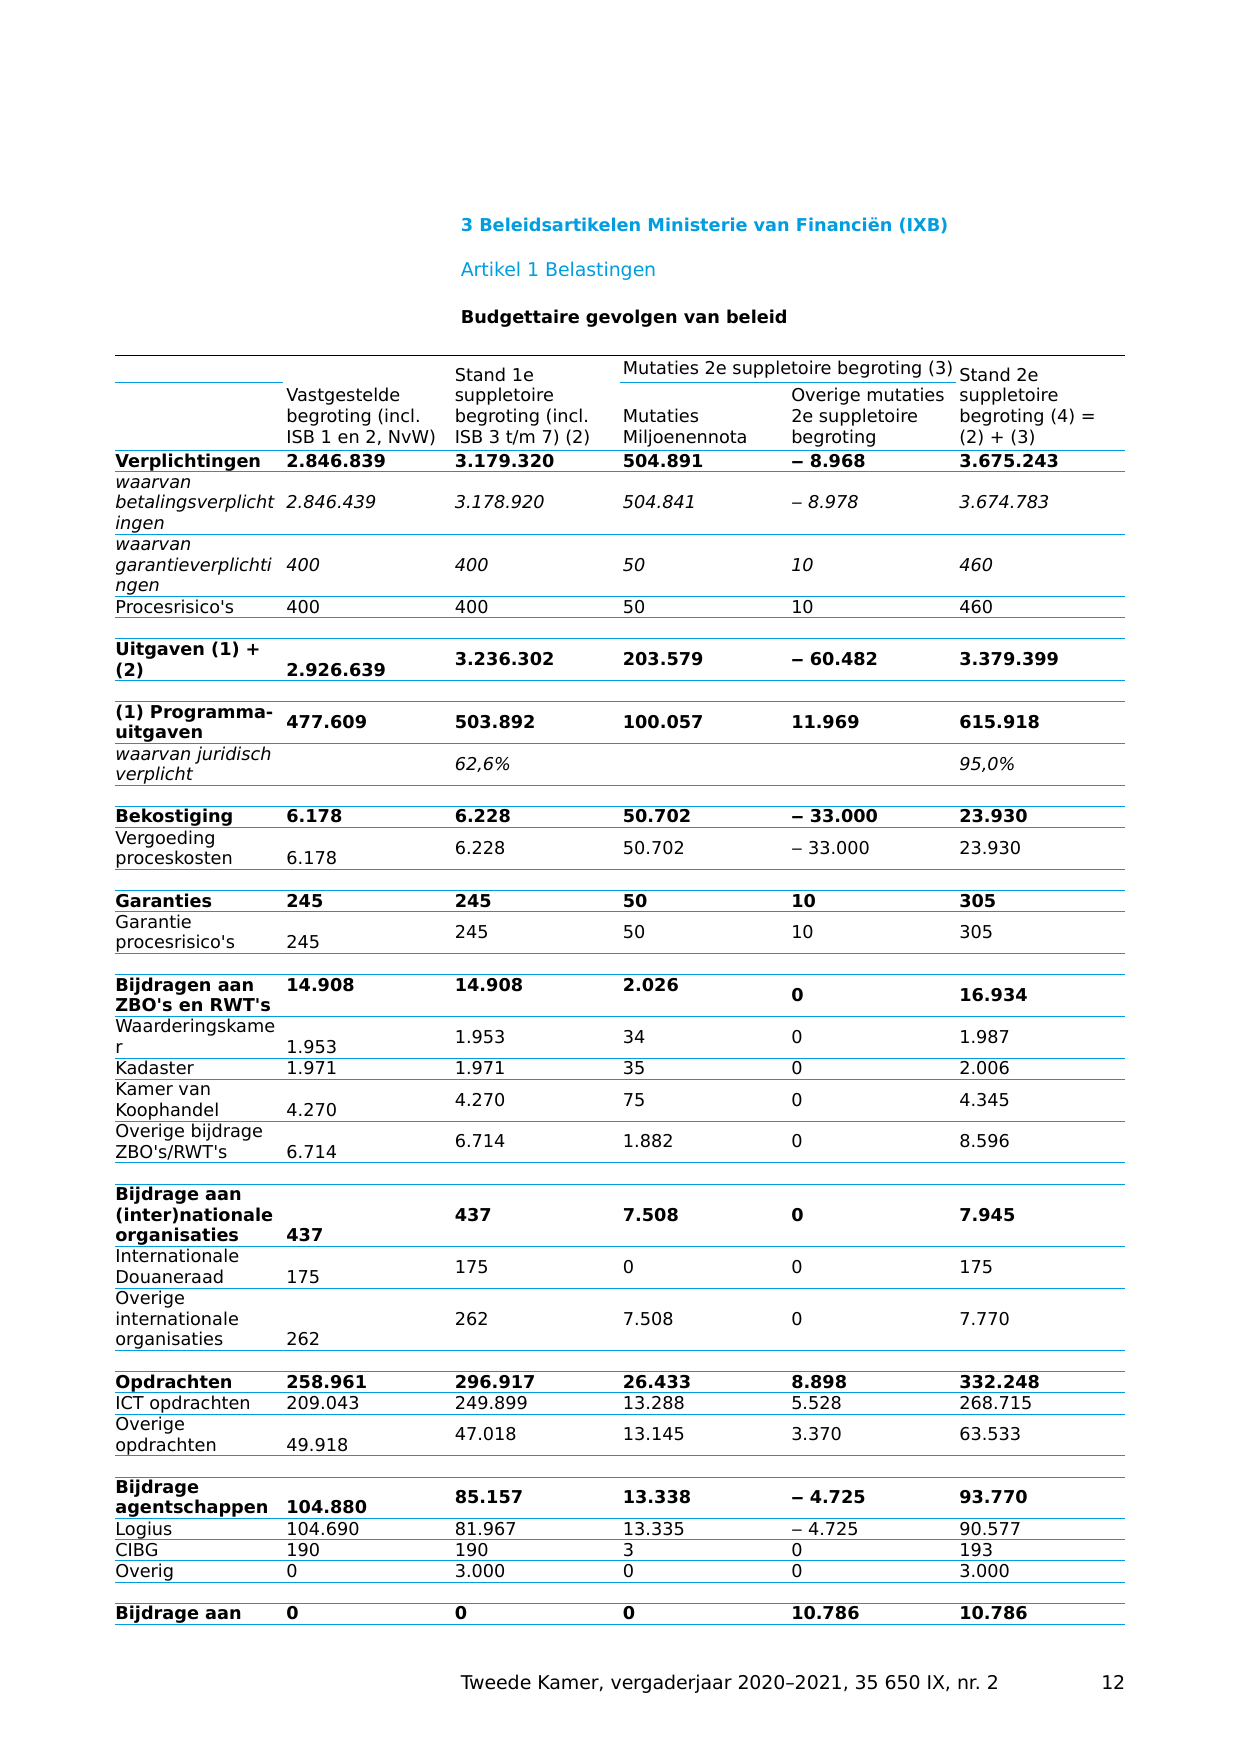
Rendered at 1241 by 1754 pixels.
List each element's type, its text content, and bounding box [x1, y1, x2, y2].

table_cell 14.908 [283, 975, 452, 1016]
table_cell ICT opdrachten [115, 1393, 283, 1413]
table_cell Overige opdrachten [115, 1415, 283, 1455]
table_cell 296.917 [452, 1372, 620, 1392]
table_cell 49.918 [283, 1415, 452, 1455]
table_cell [620, 1163, 788, 1183]
table_cell 81.967 [452, 1519, 620, 1539]
table_cell Kamer van Koophandel [115, 1080, 283, 1121]
table_cell 268.715 [956, 1393, 1125, 1413]
table_cell [283, 744, 452, 785]
table_cell [283, 681, 452, 701]
table_cell 6.228 [452, 807, 620, 827]
table_cell Verplichtingen [115, 451, 283, 471]
table_cell [788, 681, 956, 701]
table_header Tabel 6 Budgettaire gevolgen van beleid artikel 1 Belastingen (bedragen x € 1.000) [115, 330, 1125, 355]
table_cell 3.675.243 [956, 451, 1125, 471]
table_cell 504.891 [620, 451, 788, 471]
table_cell [788, 1351, 956, 1371]
table_cell Internationale Douaneraad [115, 1247, 283, 1288]
table_cell 10 [788, 891, 956, 911]
table_cell 190 [283, 1540, 452, 1560]
table_cell 63.533 [956, 1415, 1125, 1455]
table_cell [452, 1583, 620, 1603]
table_cell 4.270 [283, 1080, 452, 1121]
table_cell 0 [788, 975, 956, 1016]
table_cell [115, 786, 283, 806]
table_cell 615.918 [956, 702, 1125, 743]
table_cell 2.026 [620, 975, 788, 1016]
title 3 Beleidsartikelen Ministerie van Financiën (IXB) [461, 213, 1125, 236]
table_cell [115, 1351, 283, 1371]
table_cell Vastgestelde begroting (incl. ISB 1 en 2, NvW) [283, 356, 452, 450]
table_cell 7.770 [956, 1289, 1125, 1350]
table_cell Logius [115, 1519, 283, 1539]
table_cell 3.179.320 [452, 451, 620, 471]
table_cell 5.528 [788, 1393, 956, 1413]
table_cell [788, 786, 956, 806]
table_cell 258.961 [283, 1372, 452, 1392]
table_cell 6.228 [452, 828, 620, 869]
table_cell 3.370 [788, 1415, 956, 1455]
table_cell 400 [283, 535, 452, 596]
table_cell [452, 786, 620, 806]
table_cell Procesrisico's [115, 597, 283, 617]
table_cell 6.714 [452, 1122, 620, 1162]
table_cell 3.178.920 [452, 472, 620, 534]
table_cell Bijdragen aan ZBO's en RWT's [115, 975, 283, 1016]
table_cell [788, 954, 956, 974]
table_cell 0 [788, 1289, 956, 1350]
table_cell waarvan juridisch verplicht [115, 744, 283, 785]
table_cell 90.577 [956, 1519, 1125, 1539]
table_cell 3.379.399 [956, 639, 1125, 680]
table_cell 7.508 [620, 1289, 788, 1350]
table_cell [620, 786, 788, 806]
table_cell [620, 1351, 788, 1371]
table_cell 1.987 [956, 1017, 1125, 1058]
table_cell 13.335 [620, 1519, 788, 1539]
table_cell ‒ 60.482 [788, 639, 956, 680]
table_cell 262 [283, 1289, 452, 1350]
table_cell 175 [452, 1247, 620, 1288]
table_cell 10 [788, 597, 956, 617]
table_cell 6.178 [283, 807, 452, 827]
table_cell [283, 1163, 452, 1183]
table_cell Overige internationale organisaties [115, 1289, 283, 1350]
text Budgettaire gevolgen van beleid [461, 305, 1125, 328]
table_cell 10.786 [956, 1604, 1125, 1624]
table_cell Overige bijdrage ZBO's/RWT's [115, 1122, 283, 1162]
table_cell 35 [620, 1059, 788, 1079]
table_cell 175 [956, 1247, 1125, 1288]
table_cell 0 [788, 1185, 956, 1246]
table_cell 305 [956, 912, 1125, 953]
table_cell Bekostiging [115, 807, 283, 827]
table_cell 85.157 [452, 1478, 620, 1518]
table_cell 3.000 [956, 1561, 1125, 1582]
table_cell 50 [620, 912, 788, 953]
table_cell [115, 356, 283, 382]
table_cell 0 [452, 1604, 620, 1624]
table_cell 7.508 [620, 1185, 788, 1246]
table_cell 203.579 [620, 639, 788, 680]
table_cell [956, 1456, 1125, 1476]
table_cell 3.000 [452, 1561, 620, 1582]
table_cell 305 [956, 891, 1125, 911]
table_cell [452, 1456, 620, 1476]
table_cell Mutaties 2e suppletoire begroting (3) [620, 356, 956, 382]
table_cell 175 [283, 1247, 452, 1288]
table_cell 23.930 [956, 807, 1125, 827]
table_cell 34 [620, 1017, 788, 1058]
table_cell [956, 1583, 1125, 1603]
table_cell Vergoeding proceskosten [115, 828, 283, 869]
table_cell 13.338 [620, 1478, 788, 1518]
table_cell (1) Programma-uitgaven [115, 702, 283, 743]
table_cell 1.971 [283, 1059, 452, 1079]
table_cell Bijdrage agentschappen [115, 1478, 283, 1518]
table_cell [115, 1456, 283, 1476]
table_cell 8.898 [788, 1372, 956, 1392]
table_cell [788, 618, 956, 638]
table_cell Garantie procesrisico's [115, 912, 283, 953]
table_cell 1.953 [452, 1017, 620, 1058]
table_cell [620, 954, 788, 974]
table_cell 50 [620, 597, 788, 617]
table_cell [283, 786, 452, 806]
table_cell Stand 2e suppletoire begroting (4) = (2) + (3) [956, 356, 1125, 450]
table_cell 0 [788, 1247, 956, 1288]
table_cell CIBG [115, 1540, 283, 1560]
table_cell Opdrachten [115, 1372, 283, 1392]
table_cell 504.841 [620, 472, 788, 534]
table_cell Uitgaven (1) + (2) [115, 639, 283, 680]
table_cell 13.145 [620, 1415, 788, 1455]
table_cell 0 [283, 1561, 452, 1582]
table_cell Garanties [115, 891, 283, 911]
table_cell [452, 954, 620, 974]
table_cell [115, 383, 283, 450]
table_cell [956, 954, 1125, 974]
table_cell [956, 1163, 1125, 1183]
table_cell 8.596 [956, 1122, 1125, 1162]
table_cell 100.057 [620, 702, 788, 743]
table_cell 437 [452, 1185, 620, 1246]
table_cell 10 [788, 912, 956, 953]
table_cell ‒ 4.725 [788, 1478, 956, 1518]
table_cell 0 [620, 1561, 788, 1582]
table_cell 0 [788, 1122, 956, 1162]
table_cell 50 [620, 891, 788, 911]
table_cell [788, 1163, 956, 1183]
table_cell [115, 1583, 283, 1603]
table_cell 16.934 [956, 975, 1125, 1016]
table_cell 437 [283, 1185, 452, 1246]
table_cell 47.018 [452, 1415, 620, 1455]
table_cell 11.969 [788, 702, 956, 743]
table_cell 400 [452, 597, 620, 617]
table_cell 332.248 [956, 1372, 1125, 1392]
table_cell 245 [283, 912, 452, 953]
table_cell [283, 954, 452, 974]
table_cell [283, 618, 452, 638]
table_cell [788, 1583, 956, 1603]
table_cell 6.714 [283, 1122, 452, 1162]
table_cell 10.786 [788, 1604, 956, 1624]
table_cell 95,0% [956, 744, 1125, 785]
table_cell ‒ 4.725 [788, 1519, 956, 1539]
table_cell 460 [956, 535, 1125, 596]
table_cell 262 [452, 1289, 620, 1350]
table_cell waarvan betalingsverplichtingen [115, 472, 283, 534]
table_cell 0 [283, 1604, 452, 1624]
table_cell Kadaster [115, 1059, 283, 1079]
table_cell [115, 681, 283, 701]
title Artikel 1 Belastingen [461, 259, 1125, 281]
table_cell [283, 1351, 452, 1371]
table_cell waarvan garantieverplichtingen [115, 535, 283, 596]
table_cell 62,6% [452, 744, 620, 785]
table_cell ‒ 8.968 [788, 451, 956, 471]
table_cell 50.702 [620, 807, 788, 827]
table_cell [620, 744, 788, 785]
table_cell Overig [115, 1561, 283, 1582]
table_cell 0 [620, 1604, 788, 1624]
table_cell 6.178 [283, 828, 452, 869]
table_cell [956, 618, 1125, 638]
table_cell 4.345 [956, 1080, 1125, 1121]
table_cell [283, 870, 452, 890]
table_cell 245 [452, 891, 620, 911]
table_cell Bijdrage aan [115, 1604, 283, 1624]
table_cell [956, 786, 1125, 806]
table_cell [620, 681, 788, 701]
table_cell Stand 1e suppletoire begroting (incl. ISB 3 t/m 7) (2) [452, 356, 620, 450]
table_cell 503.892 [452, 702, 620, 743]
table_cell 3 [620, 1540, 788, 1560]
table_cell [788, 744, 956, 785]
table_cell 3.236.302 [452, 639, 620, 680]
table_cell 0 [620, 1247, 788, 1288]
table_cell 245 [452, 912, 620, 953]
table_cell [788, 870, 956, 890]
table_cell 10 [788, 535, 956, 596]
table_cell 75 [620, 1080, 788, 1121]
table_cell [620, 1583, 788, 1603]
table_cell 400 [452, 535, 620, 596]
table_cell [452, 1351, 620, 1371]
table_cell 104.690 [283, 1519, 452, 1539]
table_cell ‒ 8.978 [788, 472, 956, 534]
table_cell [452, 618, 620, 638]
table_cell ‒ 33.000 [788, 807, 956, 827]
table_cell Bijdrage aan (inter)nationale organisaties [115, 1185, 283, 1246]
table_cell 0 [788, 1561, 956, 1582]
table_cell 193 [956, 1540, 1125, 1560]
table_cell Overige mutaties 2e suppletoire begroting [788, 383, 956, 450]
table_cell [956, 1351, 1125, 1371]
table_cell [115, 870, 283, 890]
table_cell [452, 870, 620, 890]
table_cell [283, 1583, 452, 1603]
table_cell ‒ 33.000 [788, 828, 956, 869]
table_cell 7.945 [956, 1185, 1125, 1246]
table_cell 2.846.839 [283, 451, 452, 471]
table_cell 249.899 [452, 1393, 620, 1413]
table_cell [115, 954, 283, 974]
table_cell 50 [620, 535, 788, 596]
table_cell 2.006 [956, 1059, 1125, 1079]
table_cell 2.846.439 [283, 472, 452, 534]
table_cell 460 [956, 597, 1125, 617]
table_cell 50.702 [620, 828, 788, 869]
table_cell Mutaties Miljoenennota [620, 383, 788, 450]
table_cell 2.926.639 [283, 639, 452, 680]
table_cell [956, 681, 1125, 701]
table_cell [620, 1456, 788, 1476]
table_cell 0 [788, 1080, 956, 1121]
table_cell 0 [788, 1059, 956, 1079]
table_cell [452, 1163, 620, 1183]
table_cell 23.930 [956, 828, 1125, 869]
table_cell [788, 1456, 956, 1476]
table_cell Waarderingskamer [115, 1017, 283, 1058]
table_cell [620, 618, 788, 638]
table_cell [115, 1163, 283, 1183]
table_cell 245 [283, 891, 452, 911]
table_cell [956, 870, 1125, 890]
table_cell 400 [283, 597, 452, 617]
table_cell 104.880 [283, 1478, 452, 1518]
table_cell 0 [788, 1017, 956, 1058]
table_cell 14.908 [452, 975, 620, 1016]
table_cell 1.971 [452, 1059, 620, 1079]
table_cell 26.433 [620, 1372, 788, 1392]
table_cell 1.882 [620, 1122, 788, 1162]
table_cell 190 [452, 1540, 620, 1560]
table_cell 477.609 [283, 702, 452, 743]
table_cell [283, 1456, 452, 1476]
table_cell 209.043 [283, 1393, 452, 1413]
table_cell [620, 870, 788, 890]
table_cell 93.770 [956, 1478, 1125, 1518]
table_cell [452, 681, 620, 701]
table_cell 1.953 [283, 1017, 452, 1058]
table_cell [115, 618, 283, 638]
table_cell 3.674.783 [956, 472, 1125, 534]
table_cell 4.270 [452, 1080, 620, 1121]
table_cell 13.288 [620, 1393, 788, 1413]
table_cell 0 [788, 1540, 956, 1560]
